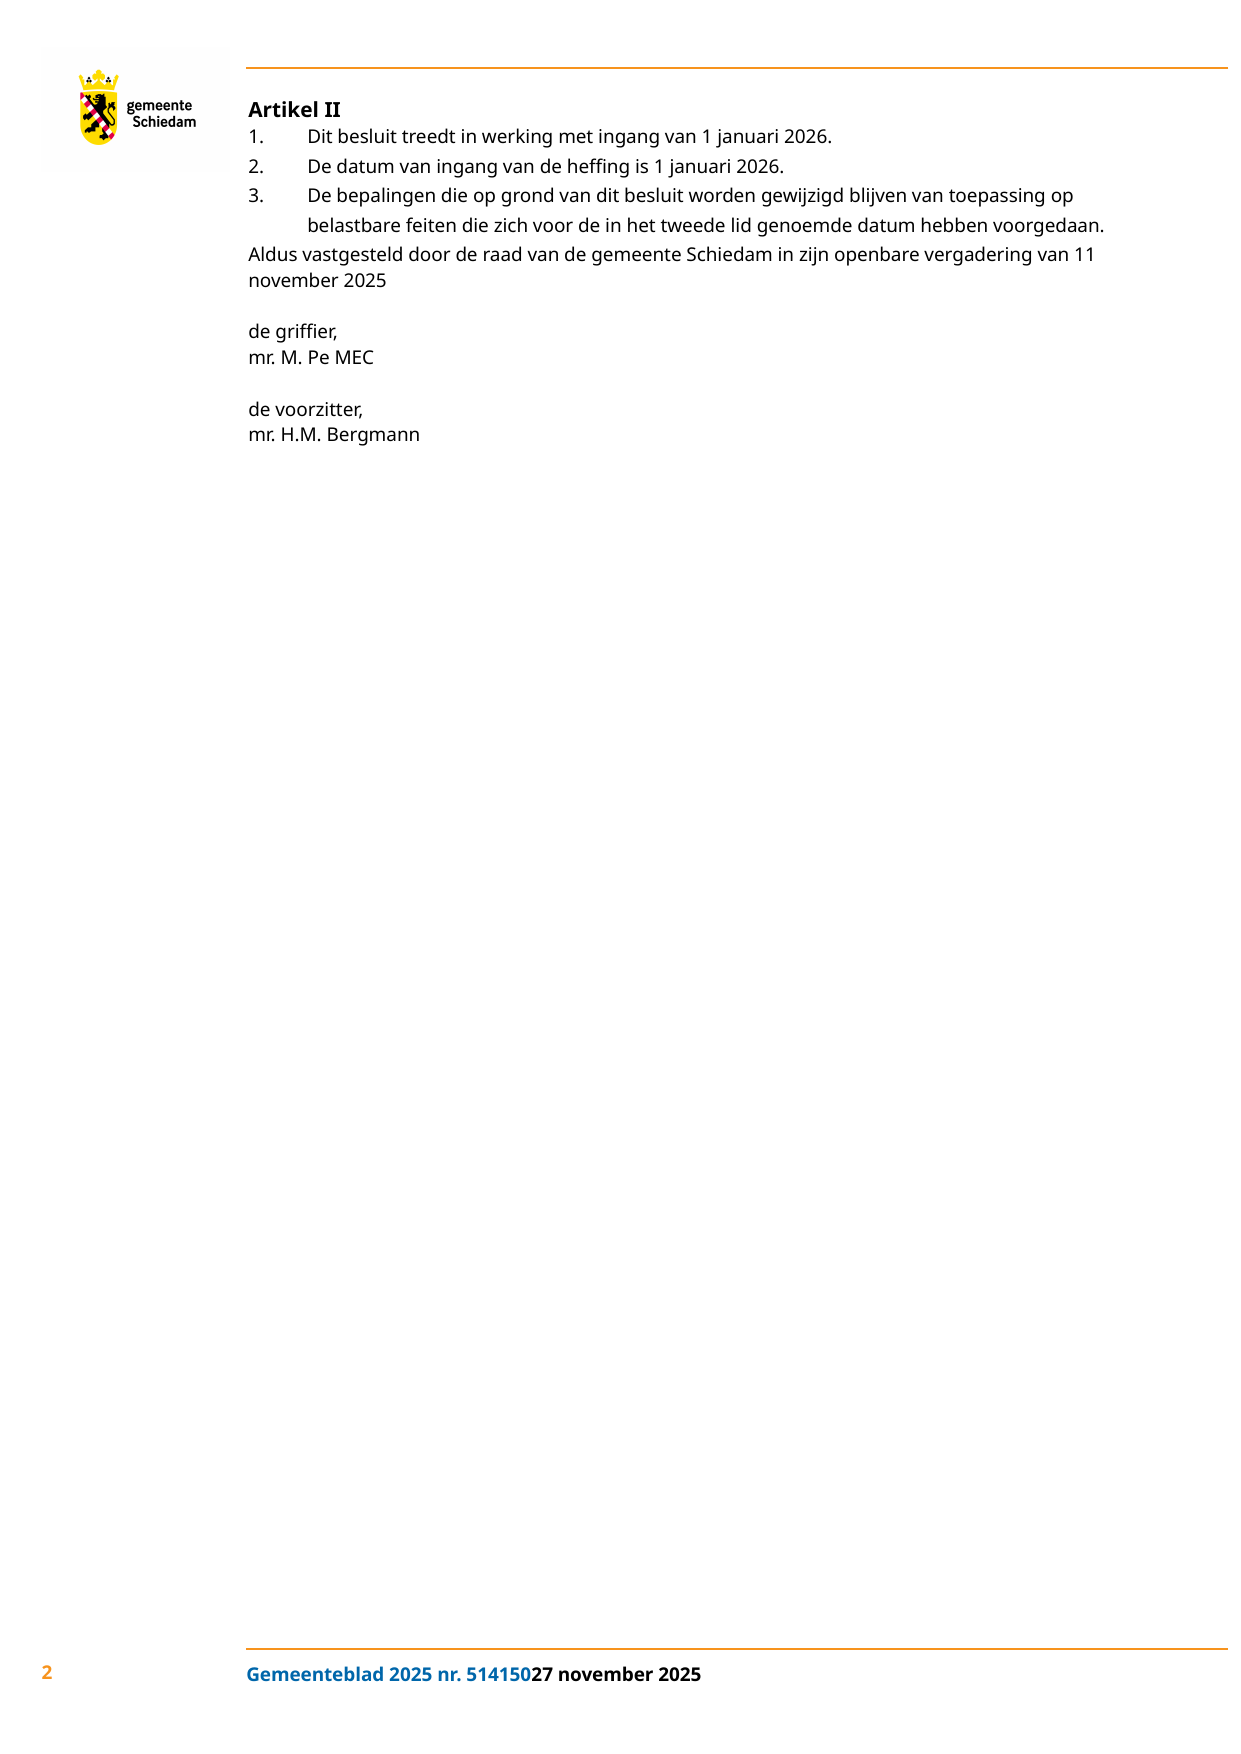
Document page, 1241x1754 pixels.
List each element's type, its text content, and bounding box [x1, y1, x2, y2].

text mr. M. Pe MEC [248, 344, 1152, 370]
text de voorzitter, [248, 396, 1152, 422]
text de griffier, [248, 319, 1152, 344]
text mr. H.M. Bergmann [248, 422, 1152, 447]
list Dit besluit treedt in werking met ingang van 1 januari 2026. [248, 123, 1152, 149]
text Artikel II [248, 95, 1152, 123]
text Aldus vastgesteld door de raad van de gemeente Schiedam in zijn openbare vergadering van 11 november 2025 [248, 242, 1152, 293]
picture [41, 47, 231, 172]
list De datum van ingang van de heffing is 1 januari 2026. [248, 153, 1152, 178]
list De bepalingen die op grond van dit besluit worden gewijzigd blijven van toepassing op belastbare feiten die zich voor de in het tweede lid genoemde datum hebben voorgedaan. [248, 182, 1152, 238]
